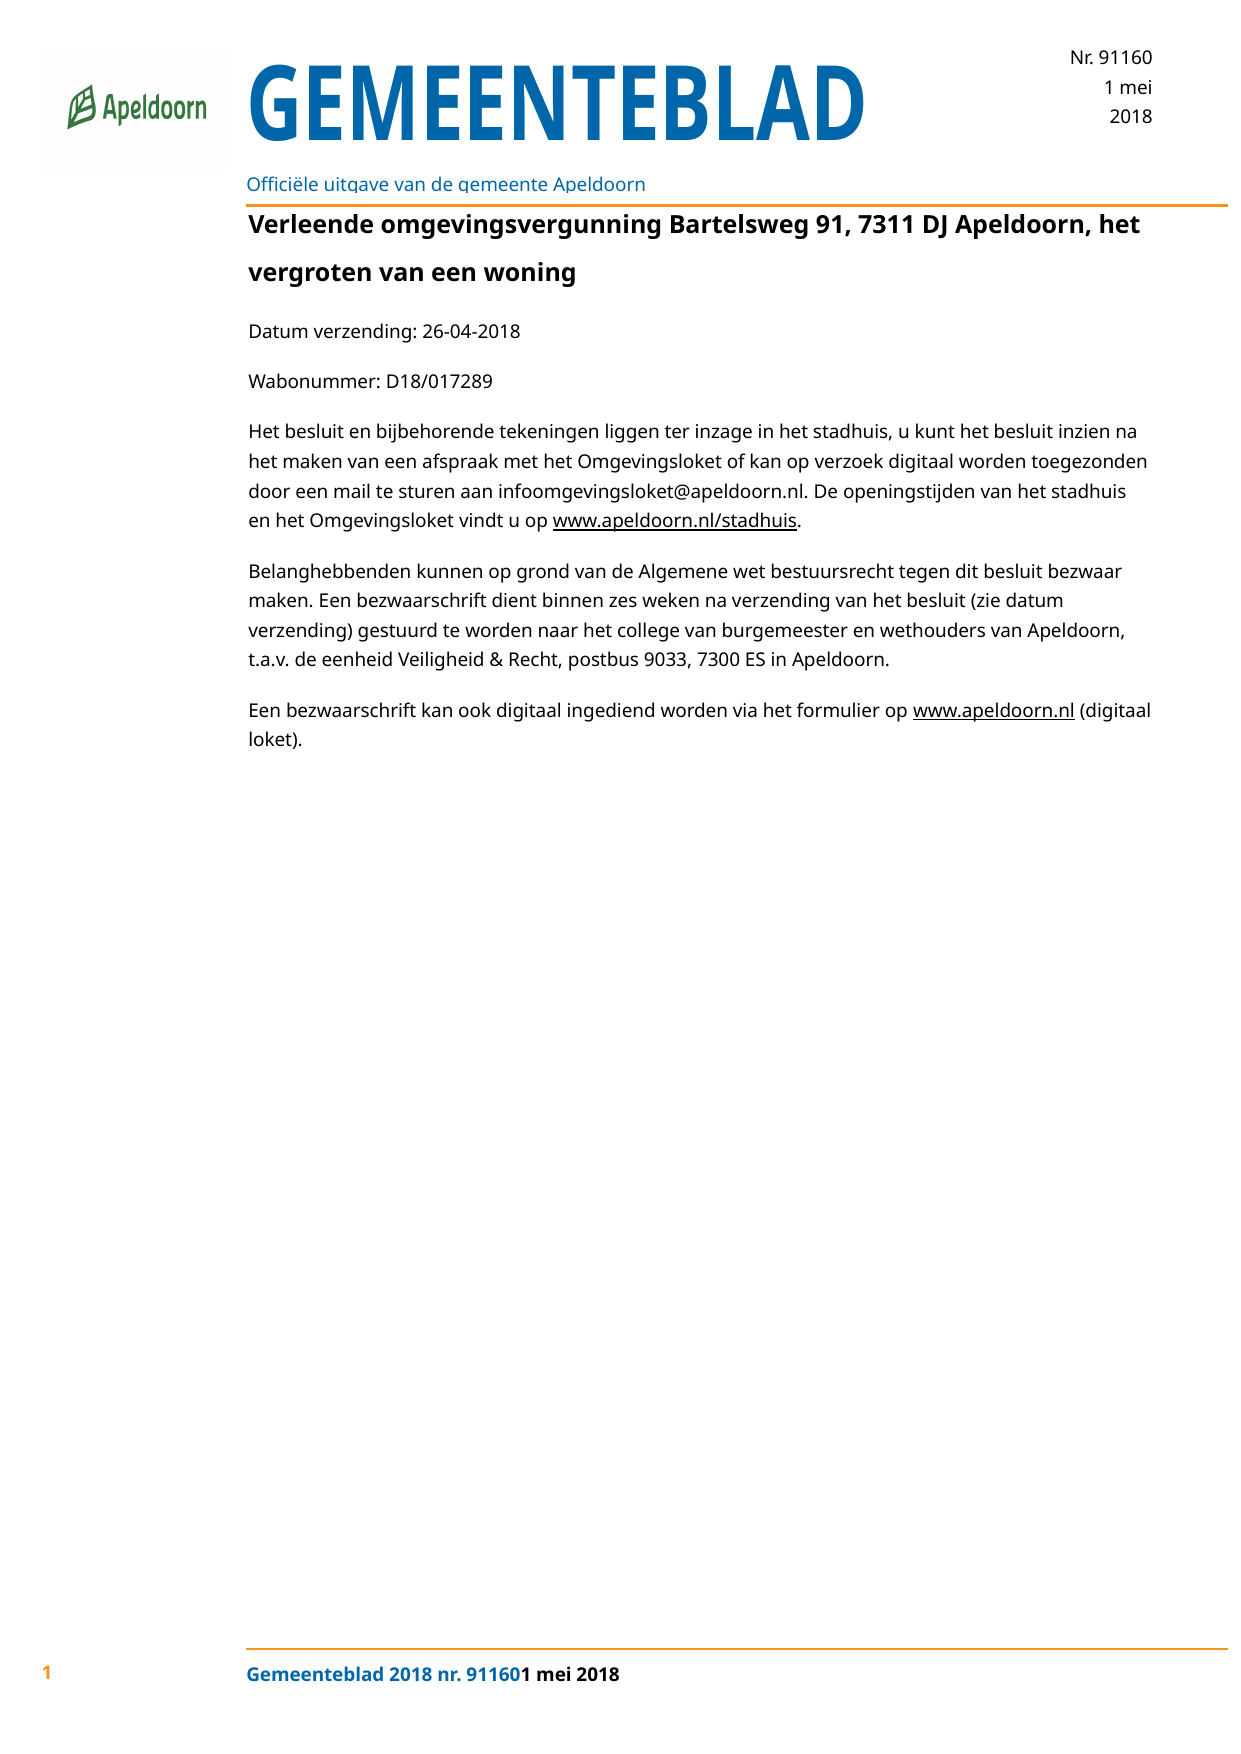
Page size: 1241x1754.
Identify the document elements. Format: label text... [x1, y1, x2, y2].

text Verleende omgevingsvergunning Bartelsweg 91, 7311 DJ Apeldoorn, het vergroten van een woning [248, 207, 1152, 288]
text Een bezwaarschrift kan ook digitaal ingediend worden via het formulier op www.apeldoorn.nl (digitaal loket). [248, 697, 1152, 752]
text Belanghebbenden kunnen op grond van de Algemene wet bestuursrecht tegen dit besluit bezwaar maken. Een bezwaarschrift dient binnen zes weken na verzending van het besluit (zie datum verzending) gestuurd te worden naar het college van burgemeester en wethouders van Apeldoorn, t.a.v. de eenheid Veiligheid & Recht, postbus 9033, 7300 ES in Apeldoorn. [248, 558, 1152, 672]
text Het besluit en bijbehorende tekeningen liggen ter inzage in het stadhuis, u kunt het besluit inzien na het maken van een afspraak met het Omgevingsloket of kan op verzoek digitaal worden toegezonden door een mail te sturen aan infoomgevingsloket@apeldoorn.nl. De openingstijden van het stadhuis en het Omgevingsloket vindt u op www.apeldoorn.nl/stadhuis. [248, 419, 1152, 533]
text Wabonummer: D18/017289 [248, 368, 1152, 394]
picture [41, 47, 231, 172]
text Datum verzending: 26-04-2018 [248, 318, 1152, 344]
